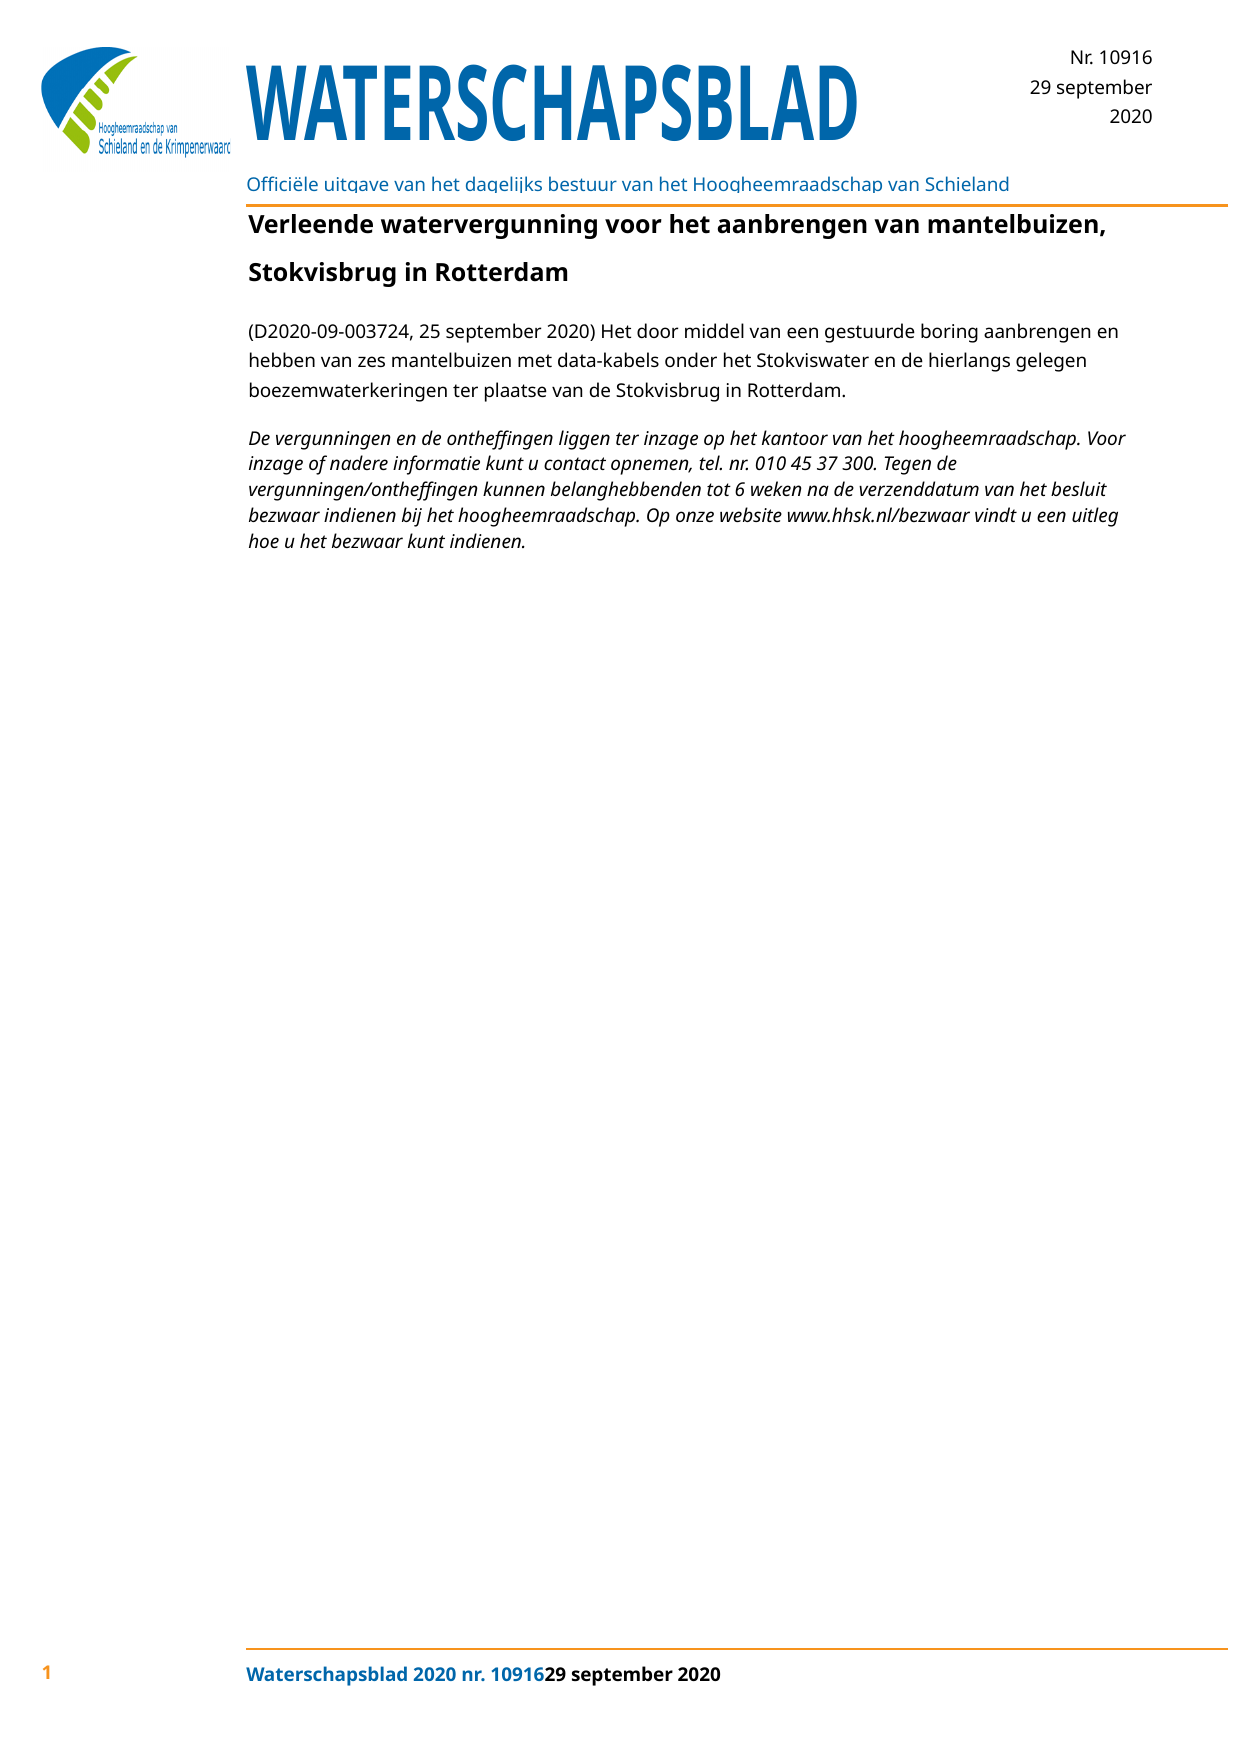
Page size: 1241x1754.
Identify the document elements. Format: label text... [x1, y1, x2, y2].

text Verleende watervergunning voor het aanbrengen van mantelbuizen, Stokvisbrug in Rotterdam [248, 207, 1152, 288]
text (D2020-09-003724, 25 september 2020) Het door middel van een gestuurde boring aanbrengen en hebben van zes mantelbuizen met data-kabels onder het Stokviswater en de hierlangs gelegen boezemwaterkeringen ter plaatse van de Stokvisbrug in Rotterdam. [248, 318, 1152, 403]
picture [41, 47, 231, 172]
text De vergunningen en de ontheffingen liggen ter inzage op het kantoor van het hoogheemraadschap. Voor inzage of nadere informatie kunt u contact opnemen, tel. nr. 010 45 37 300. Tegen de vergunningen/ontheffingen kunnen belanghebbenden tot 6 weken na de verzenddatum van het besluit bezwaar indienen bij het hoogheemraadschap. Op onze website www.hhsk.nl/bezwaar vindt u een uitleg hoe u het bezwaar kunt indienen. [248, 425, 1152, 553]
